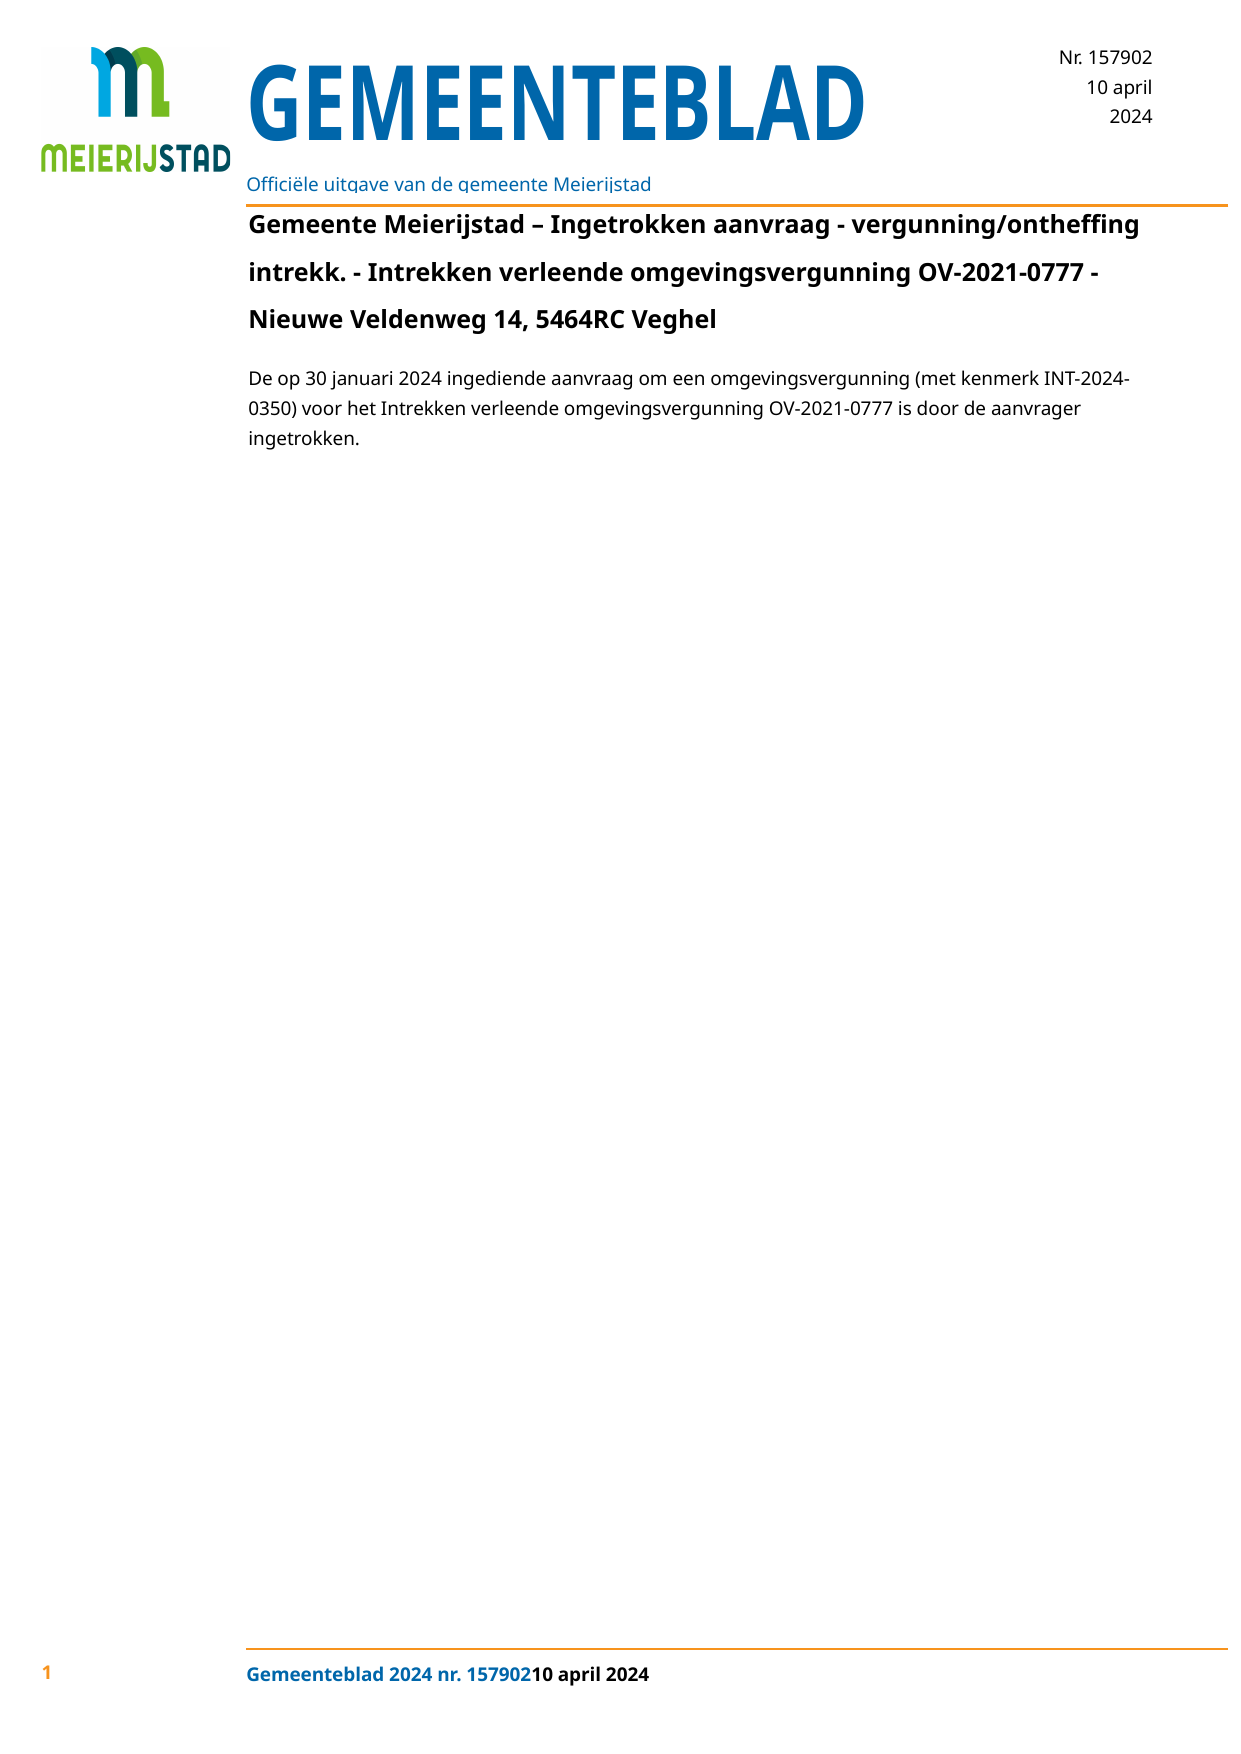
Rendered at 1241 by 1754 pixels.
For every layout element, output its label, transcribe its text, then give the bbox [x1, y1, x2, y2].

text De op 30 januari 2024 ingediende aanvraag om een omgevingsvergunning (met kenmerk INT-2024-0350) voor het Intrekken verleende omgevingsvergunning OV-2021-0777 is door de aanvrager ingetrokken. [248, 366, 1152, 450]
text Gemeente Meierijstad – Ingetrokken aanvraag - vergunning/ontheffing intrekk. - Intrekken verleende omgevingsvergunning OV-2021-0777 - Nieuwe Veldenweg 14, 5464RC Veghel [248, 207, 1152, 336]
picture [41, 47, 231, 172]
